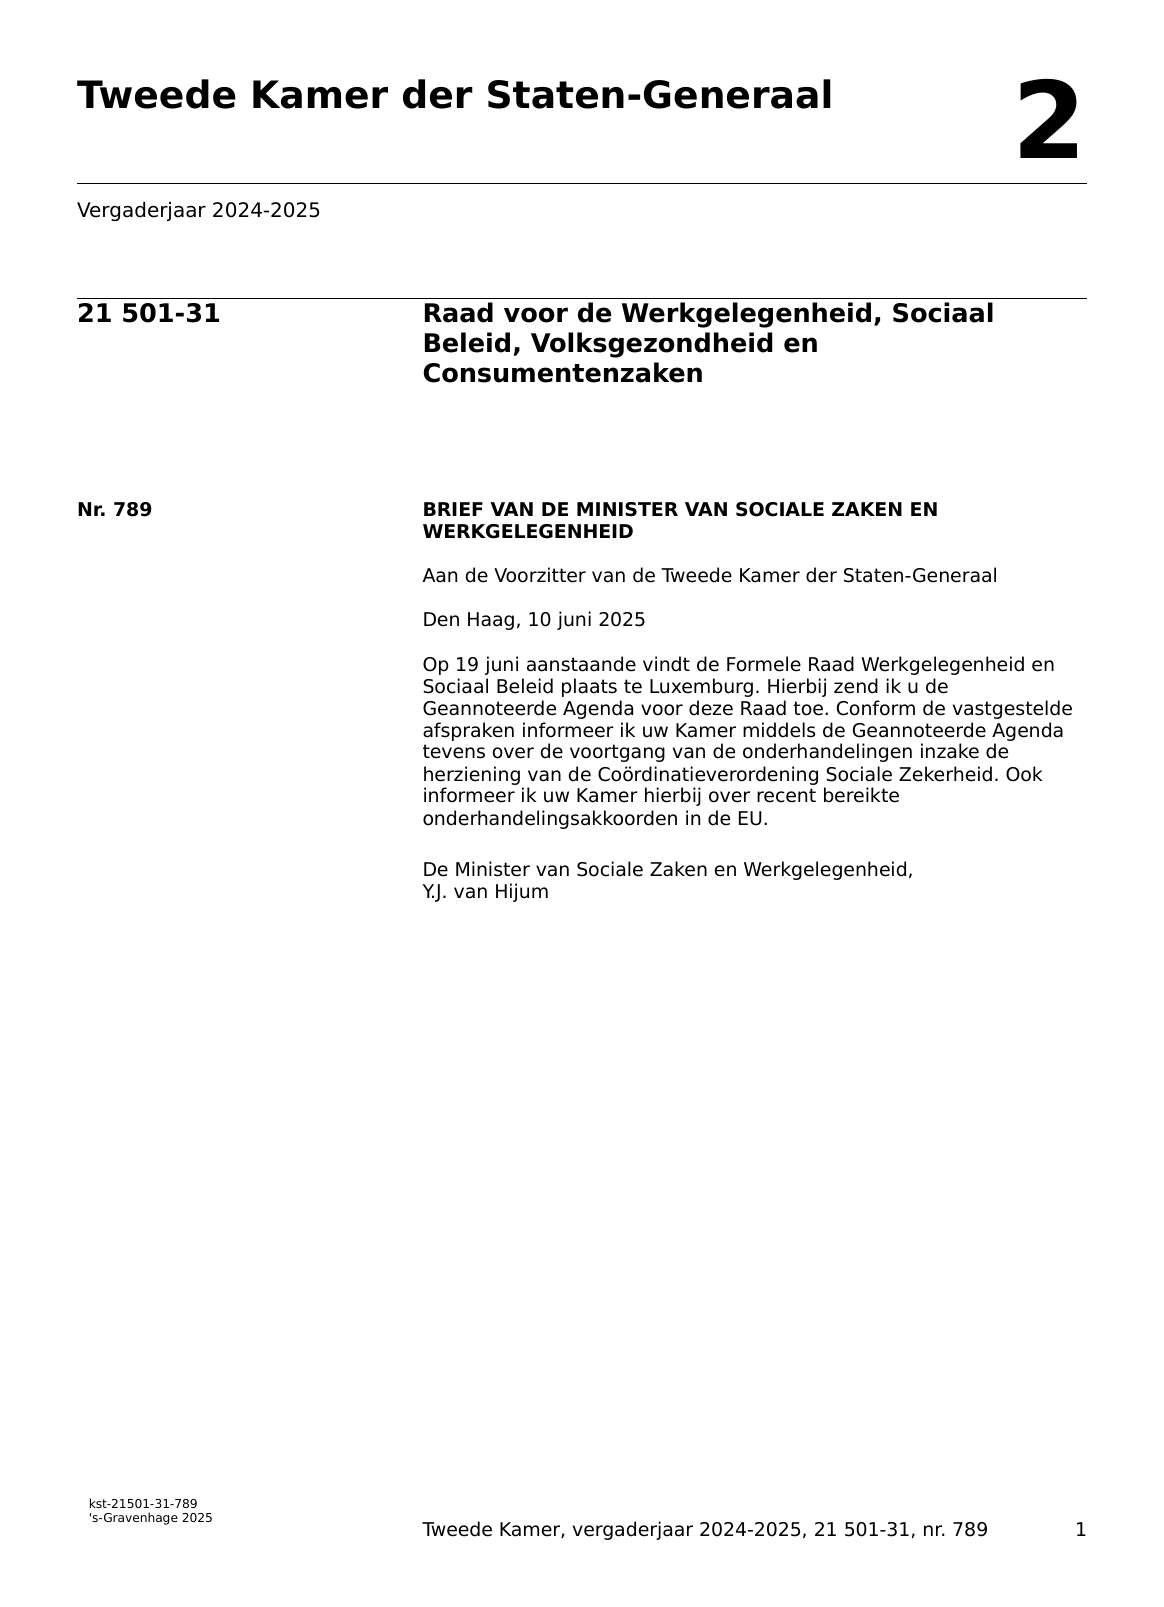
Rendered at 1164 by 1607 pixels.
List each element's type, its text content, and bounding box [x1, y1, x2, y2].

text De Minister van Sociale Zaken en Werkgelegenheid, Y.J. van Hijum [422, 859, 1087, 903]
table_cell Vergaderjaar 2024-2025 [77, 184, 1087, 298]
text Aan de Voorzitter van de Tweede Kamer der Staten-Generaal [422, 565, 1087, 587]
text kst-21501-31-789 [88, 1497, 323, 1511]
table_header Tweede Kamer der Staten-Generaal [77, 59, 886, 183]
table_header 2 [886, 59, 1087, 183]
subtitle 21 501-31 Raad voor de Werkgelegenheid, Sociaal Beleid, Volksgezondheid en Consumentenzaken [77, 299, 1087, 388]
text 's-Gravenhage 2025 [88, 1511, 323, 1525]
text Op 19 juni aanstaande vindt de Formele Raad Werkgelegenheid en Sociaal Beleid plaats te Luxemburg. Hierbij zend ik u de Geannoteerde Agenda voor deze Raad toe. Conform de vastgestelde afspraken informeer ik uw Kamer middels de Geannoteerde Agenda tevens over de voortgang van de onderhandelingen inzake de herziening van de Coördinatieverordening Sociale Zekerheid. Ook informeer ik uw Kamer hierbij over recent bereikte onderhandelingsakkoorden in de EU. [422, 653, 1087, 829]
text Den Haag, 10 juni 2025 [422, 609, 1087, 631]
subtitle Nr. 789 BRIEF VAN DE MINISTER VAN SOCIALE ZAKEN EN WERKGELEGENHEID [77, 499, 1087, 543]
